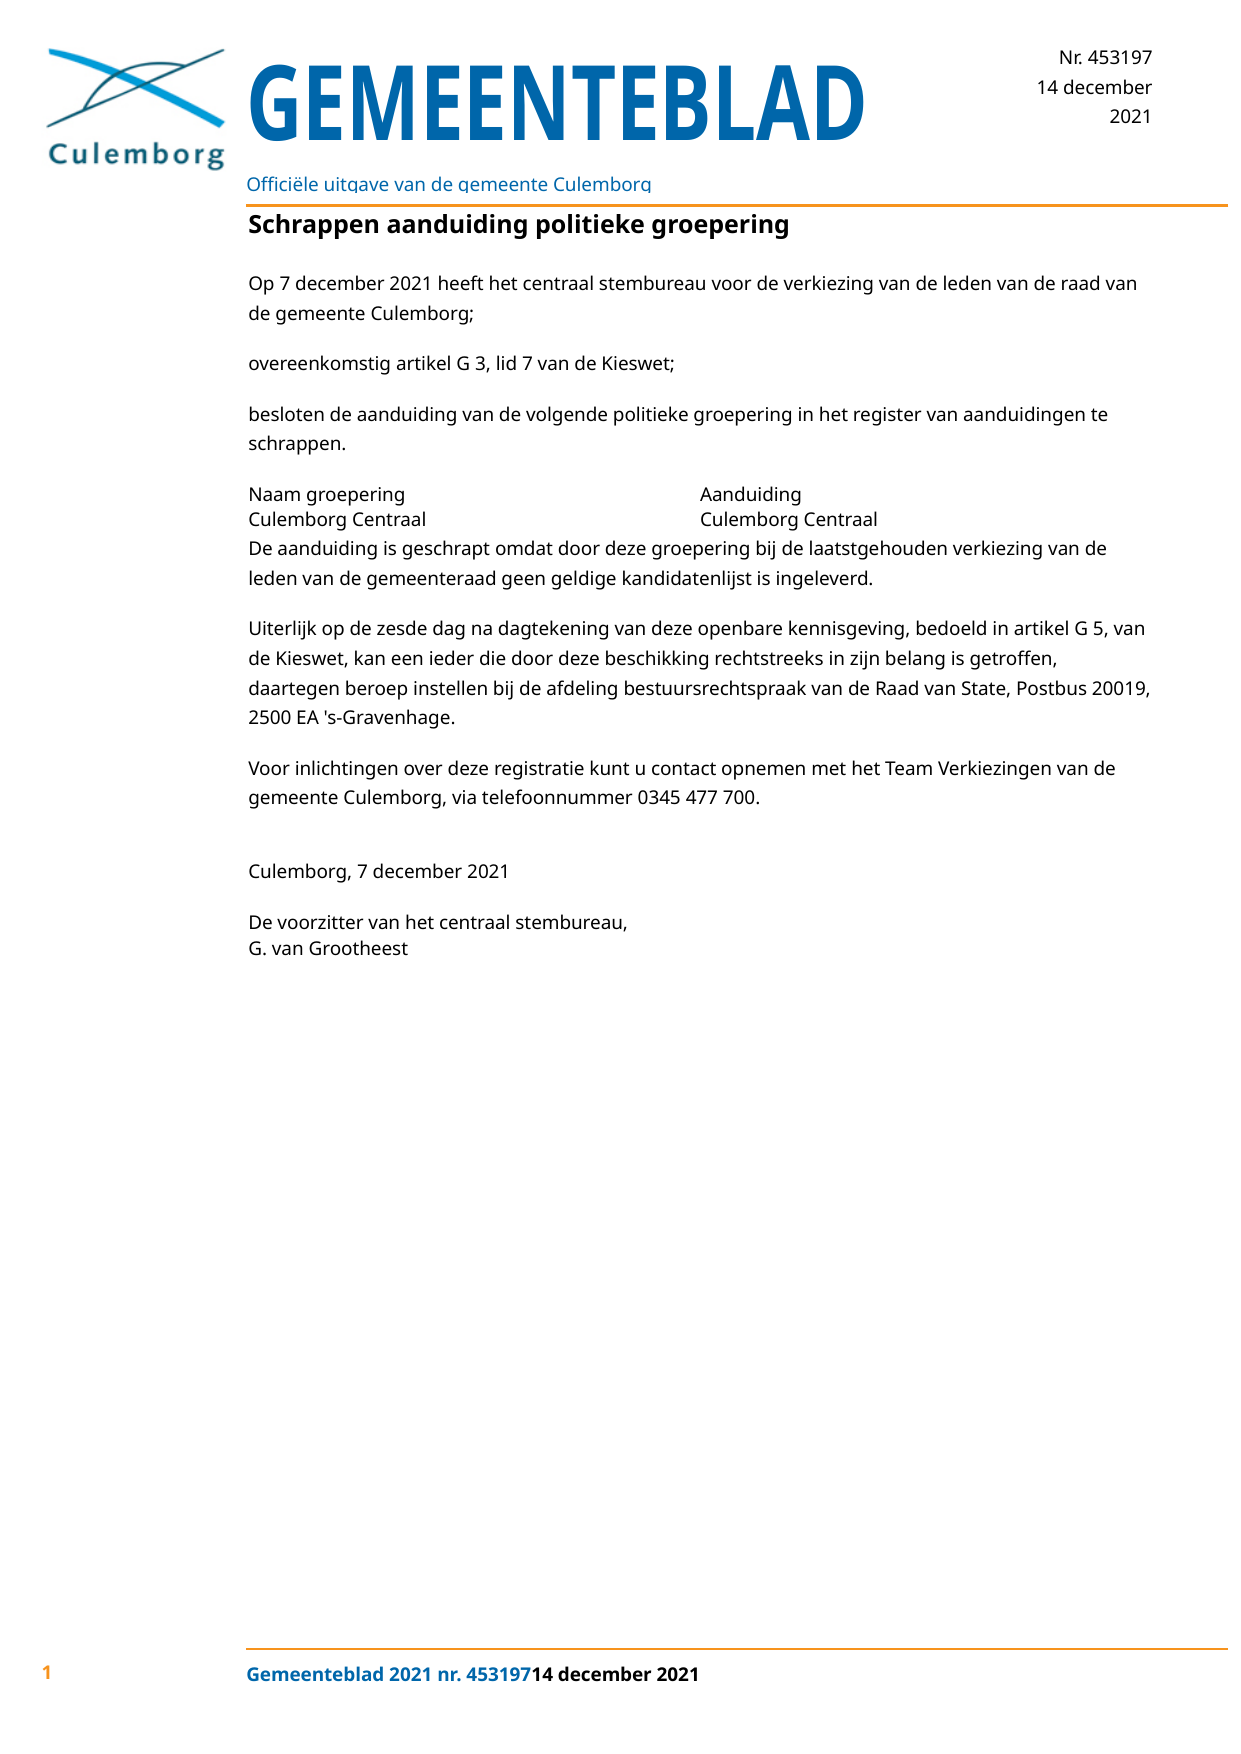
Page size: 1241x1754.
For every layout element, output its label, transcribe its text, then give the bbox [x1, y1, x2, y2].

text Culemborg, 7 december 2021 [248, 858, 1152, 883]
text Schrappen aanduiding politieke groepering [248, 207, 1152, 241]
text Op 7 december 2021 heeft het centraal stembureau voor de verkiezing van de leden van de raad van de gemeente Culemborg; [248, 270, 1152, 326]
text besloten de aanduiding van de volgende politieke groepering in het register van aanduidingen te schrappen. [248, 401, 1152, 456]
text overeenkomstig artikel G 3, lid 7 van de Kieswet; [248, 350, 1152, 376]
table_cell Culemborg Centraal [700, 507, 1152, 532]
text Voor inlichtingen over deze registratie kunt u contact opnemen met het Team Verkiezingen van de gemeente Culemborg, via telefoonnummer 0345 477 700. [248, 755, 1152, 810]
text De aanduiding is geschrapt omdat door deze groepering bij de laatstgehouden verkiezing van de leden van de gemeenteraad geen geldige kandidatenlijst is ingeleverd. [248, 536, 1152, 591]
picture [41, 47, 231, 172]
text Uiterlijk op de zesde dag na dagtekening van deze openbare kennisgeving, bedoeld in artikel G 5, van de Kieswet, kan een ieder die door deze beschikking rechtstreeks in zijn belang is getroffen, daartegen beroep instellen bij de afdeling bestuursrechtspraak van de Raad van State, Postbus 20019, 2500 EA 's-Gravenhage. [248, 616, 1152, 730]
text G. van Grootheest [248, 935, 1152, 961]
table_header Naam groepering [248, 481, 700, 507]
text De voorzitter van het centraal stembureau, [248, 909, 1152, 935]
table_header Aanduiding [700, 481, 1152, 507]
table_cell Culemborg Centraal [248, 507, 700, 532]
